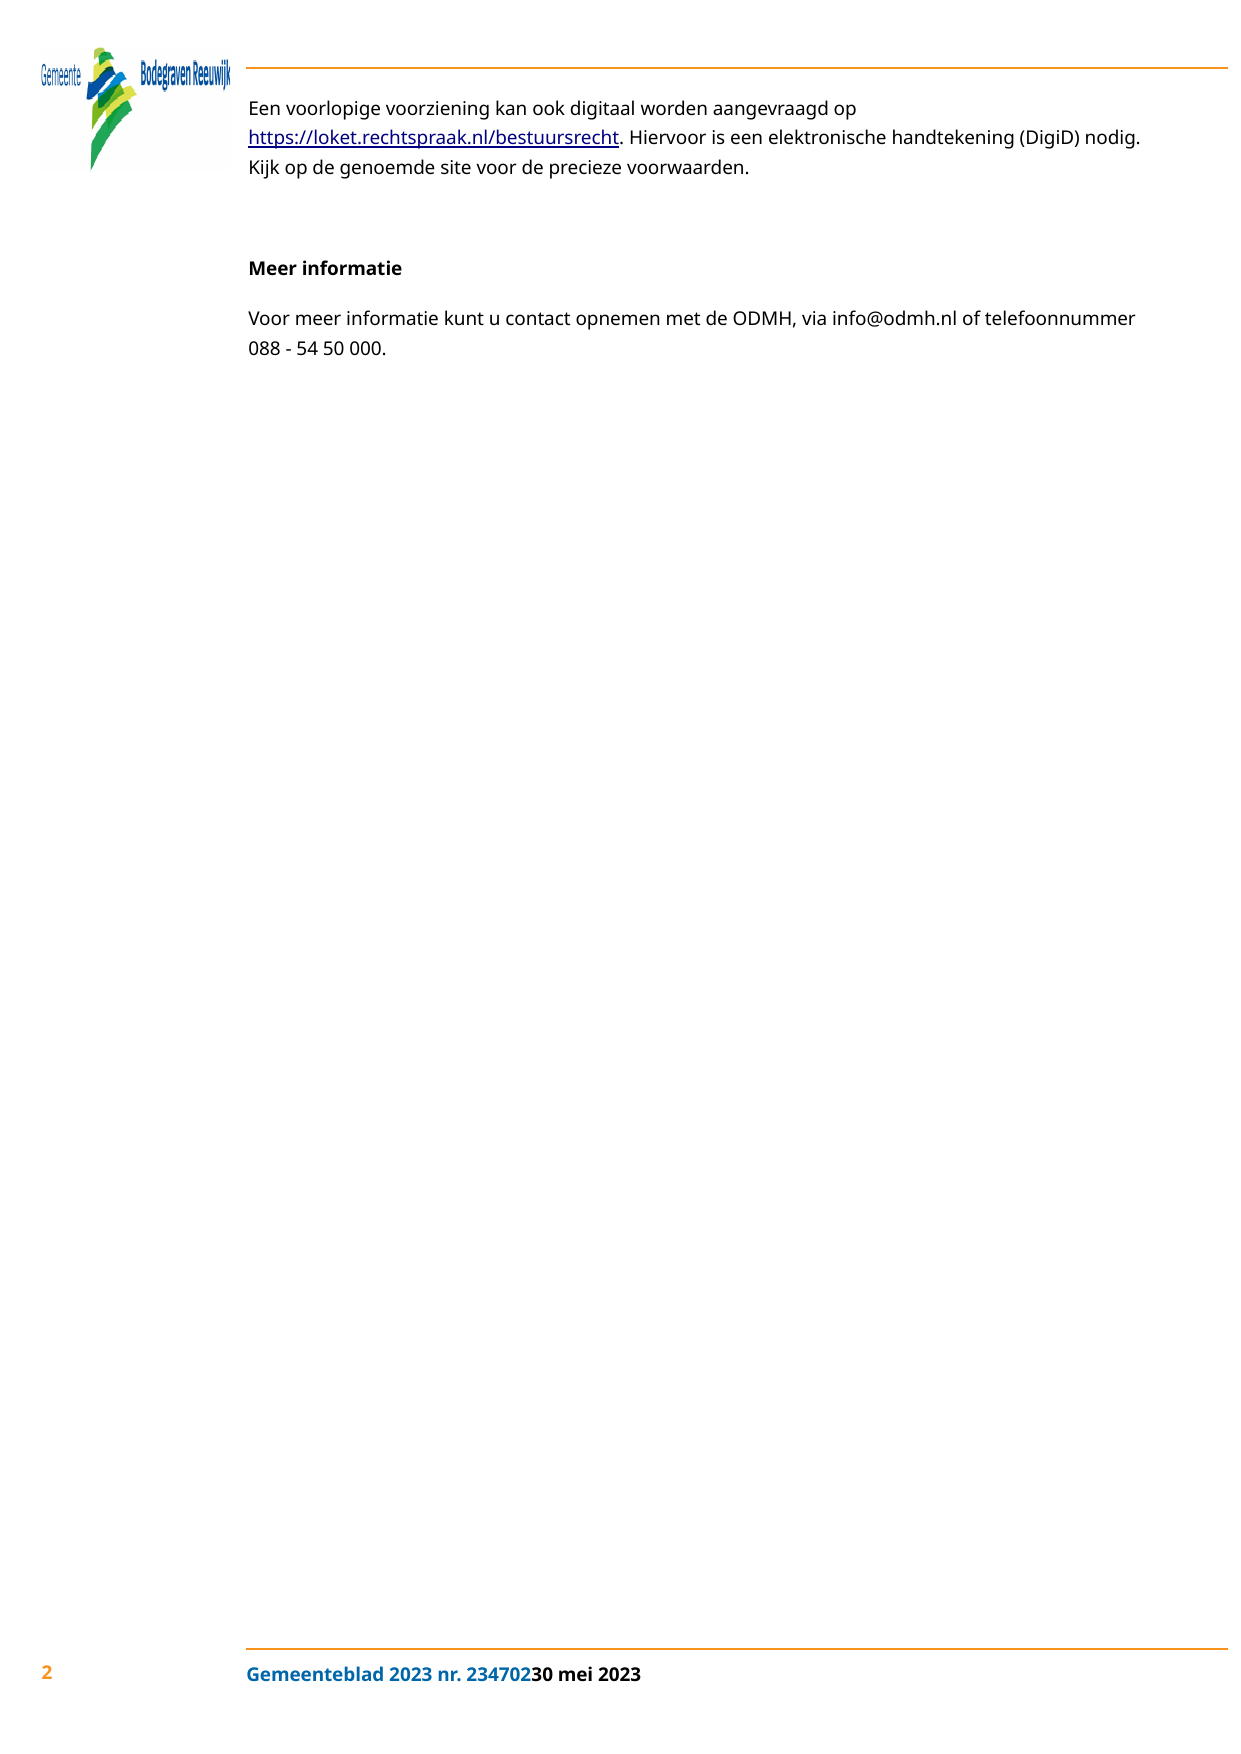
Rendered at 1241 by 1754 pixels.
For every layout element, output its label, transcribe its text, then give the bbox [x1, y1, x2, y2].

text Meer informatie [248, 255, 1152, 281]
text Voor meer informatie kunt u contact opnemen met de ODMH, via info@odmh.nl of telefoonnummer 088 - 54 50 000. [248, 305, 1152, 361]
text Een voorlopige voorziening kan ook digitaal worden aangevraagd op https://loket.rechtspraak.nl/bestuursrecht. Hiervoor is een elektronische handtekening (DigiD) nodig. Kijk op de genoemde site voor de precieze voorwaarden. [248, 95, 1152, 180]
picture [41, 47, 231, 172]
